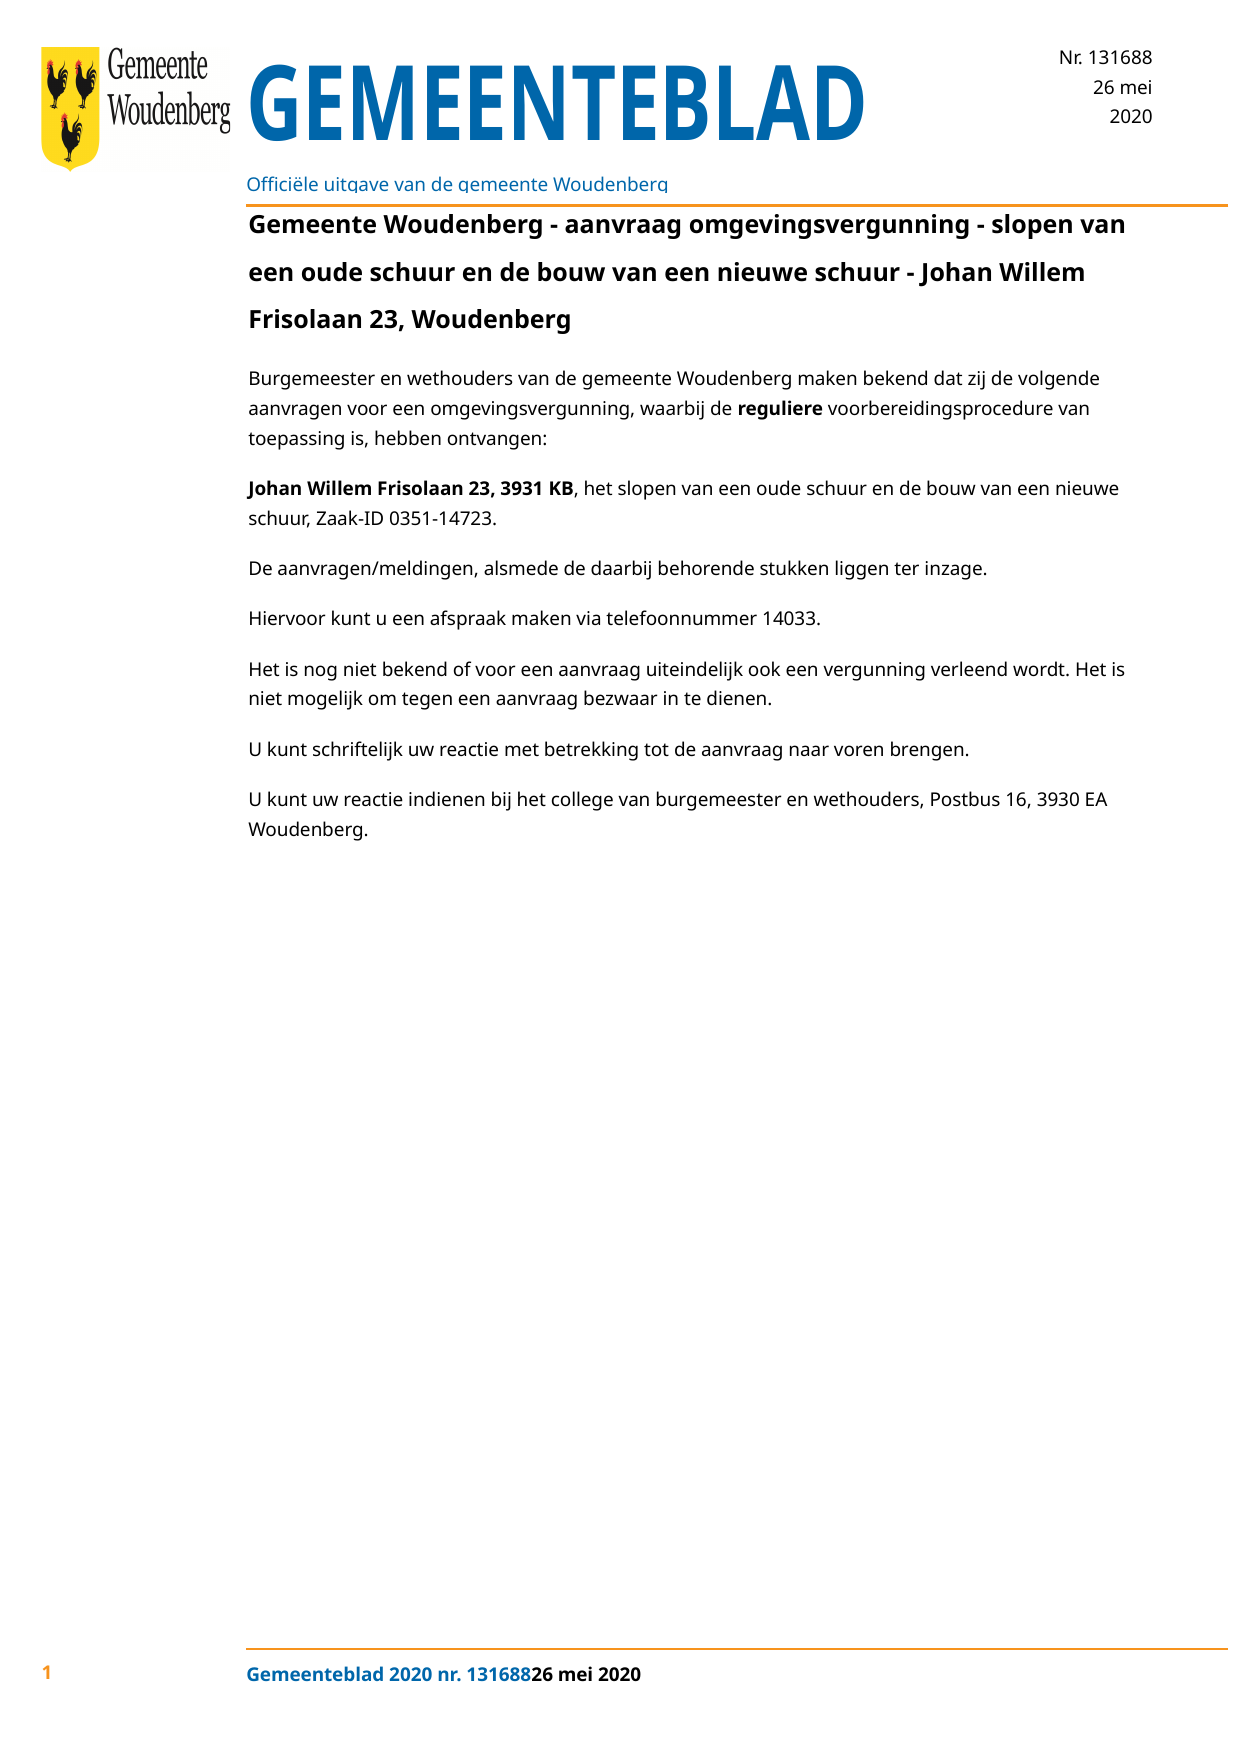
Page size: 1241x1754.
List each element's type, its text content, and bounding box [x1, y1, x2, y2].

text Gemeente Woudenberg - aanvraag omgevingsvergunning - slopen van een oude schuur en de bouw van een nieuwe schuur - Johan Willem Frisolaan 23, Woudenberg [248, 207, 1152, 336]
text De aanvragen/meldingen, alsmede de daarbij behorende stukken liggen ter inzage. [248, 555, 1152, 581]
text U kunt uw reactie indienen bij het college van burgemeester en wethouders, Postbus 16, 3930 EA Woudenberg. [248, 786, 1152, 842]
text Hiervoor kunt u een afspraak maken via telefoonnummer 14033. [248, 606, 1152, 631]
text Het is nog niet bekend of voor een aanvraag uiteindelijk ook een vergunning verleend wordt. Het is niet mogelijk om tegen een aanvraag bezwaar in te dienen. [248, 656, 1152, 711]
text Burgemeester en wethouders van de gemeente Woudenberg maken bekend dat zij de volgende aanvragen voor een omgevingsvergunning, waarbij de reguliere voorbereidingsprocedure van toepassing is, hebben ontvangen: [248, 366, 1152, 450]
text Johan Willem Frisolaan 23, 3931 KB, het slopen van een oude schuur en de bouw van een nieuwe schuur, Zaak-ID 0351-14723. [248, 475, 1152, 530]
picture [41, 47, 231, 172]
text U kunt schriftelijk uw reactie met betrekking tot de aanvraag naar voren brengen. [248, 736, 1152, 762]
